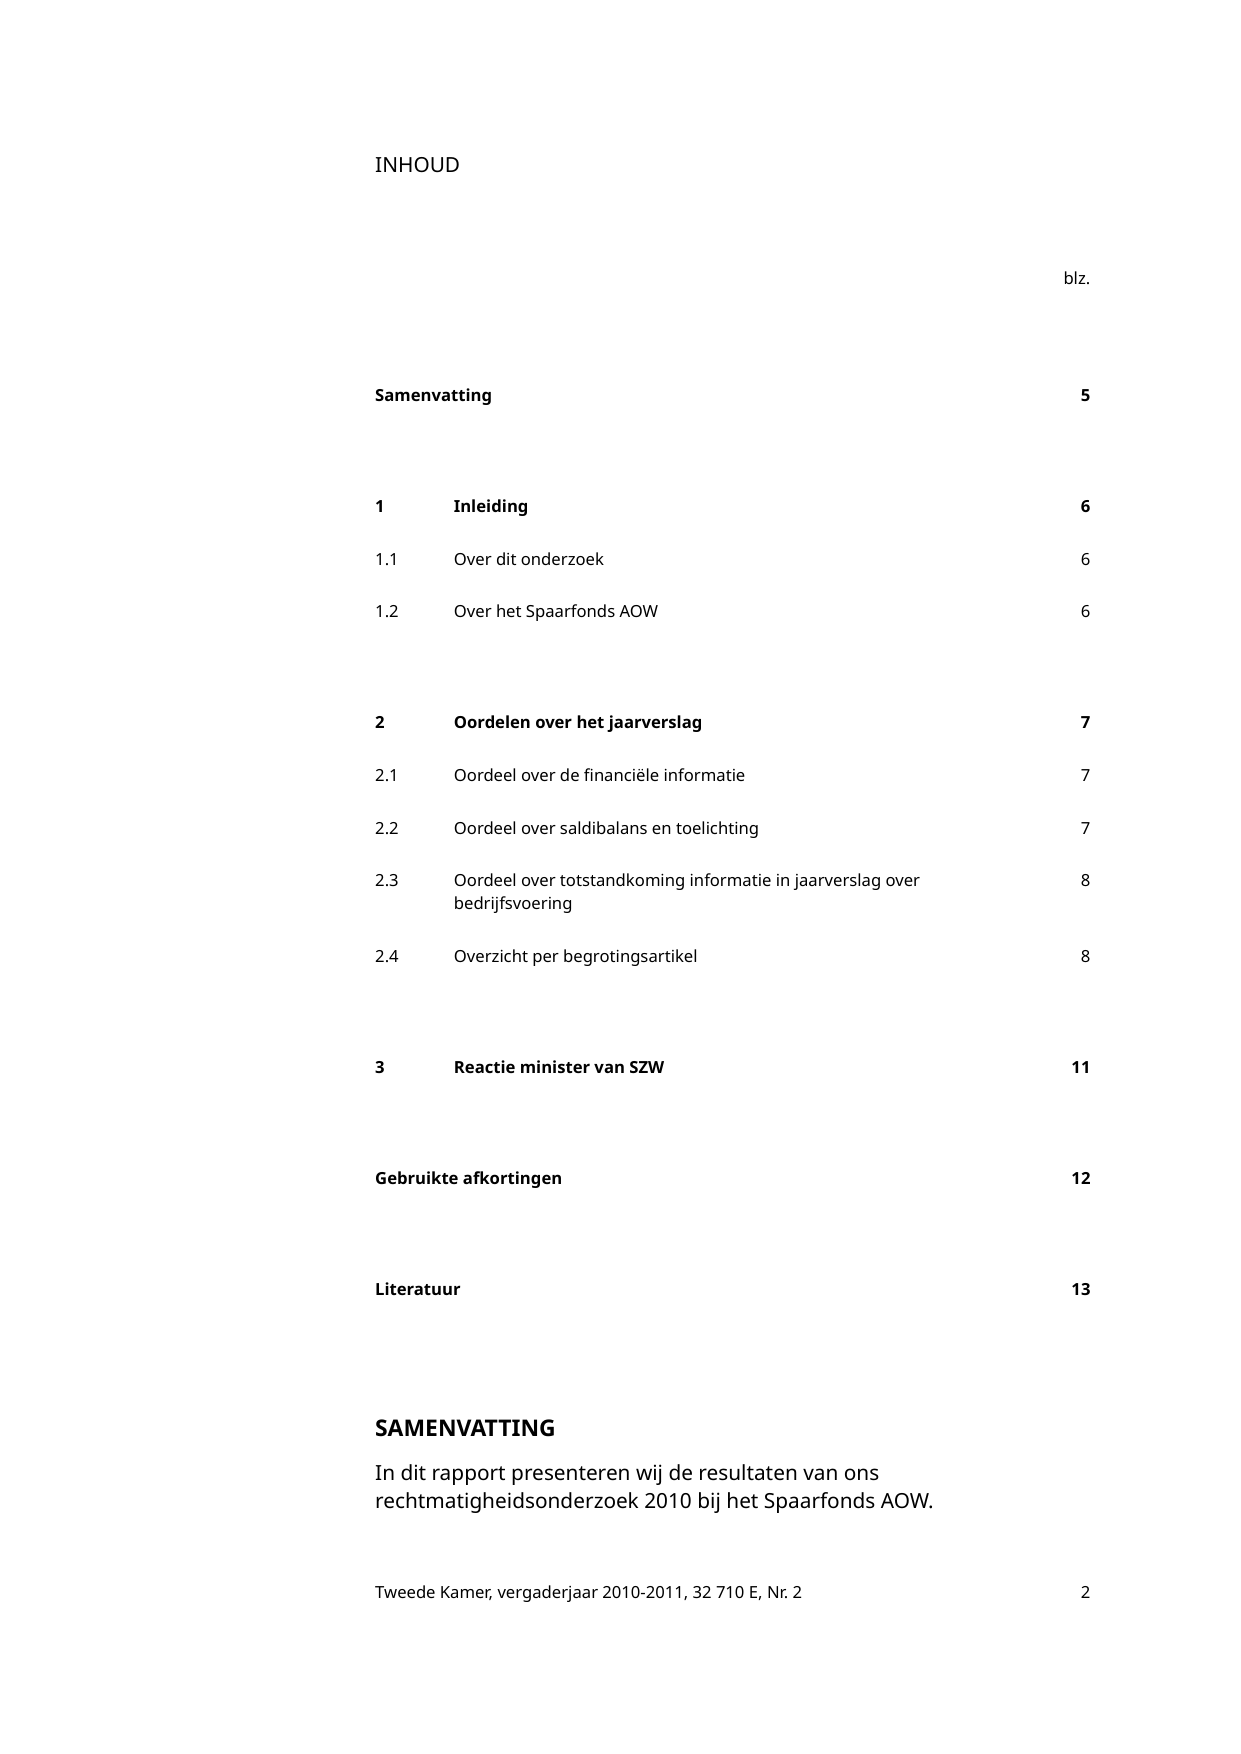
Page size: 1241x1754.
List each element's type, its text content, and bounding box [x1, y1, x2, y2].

table_cell [1026, 997, 1090, 1056]
table_cell 6 [1026, 494, 1090, 547]
table_cell [375, 1108, 454, 1167]
table_cell [454, 436, 1026, 494]
table_cell Oordelen over het jaarverslag [454, 711, 1026, 764]
table_cell Over het Spaarfonds AOW [454, 600, 1026, 652]
table_cell [454, 325, 1026, 383]
table_cell Over dit onderzoek [454, 547, 1026, 600]
table_cell [1026, 436, 1090, 494]
table_cell 7 [1026, 711, 1090, 764]
table_cell 2.3 [375, 869, 454, 944]
table_cell [454, 1108, 1026, 1167]
table_cell [1026, 325, 1090, 383]
subtitle INHOUD [375, 150, 1090, 178]
table_cell 11 [1026, 1056, 1090, 1108]
table_cell Reactie minister van SZW [454, 1056, 1026, 1108]
table_header blz. [1026, 266, 1090, 325]
table_cell 1.1 [375, 547, 454, 600]
table_header [375, 266, 454, 325]
table_cell 12 [1026, 1167, 1090, 1219]
table_cell 2.2 [375, 816, 454, 869]
table_cell 13 [1026, 1278, 1090, 1331]
table_cell 8 [1026, 869, 1090, 944]
table_cell 8 [1026, 945, 1090, 997]
table_cell Oordeel over saldibalans en toelichting [454, 816, 1026, 869]
table_cell 2 [375, 711, 454, 764]
table_cell 6 [1026, 600, 1090, 652]
table_cell [375, 436, 454, 494]
table_cell 7 [1026, 816, 1090, 869]
table_cell 6 [1026, 547, 1090, 600]
table_cell Inleiding [454, 494, 1026, 547]
table_cell [375, 653, 454, 711]
table_cell Literatuur [375, 1278, 1026, 1331]
table_cell 1 [375, 494, 454, 547]
subtitle SAMENVATTING [375, 1412, 1090, 1443]
table_cell 2.1 [375, 764, 454, 816]
table_cell [454, 1220, 1026, 1278]
table_header [454, 266, 1026, 325]
table_cell Overzicht per begrotingsartikel [454, 945, 1026, 997]
table_cell [375, 325, 454, 383]
table_cell 1.2 [375, 600, 454, 652]
table_cell Gebruikte afkortingen [375, 1167, 1026, 1219]
table_cell [1026, 1220, 1090, 1278]
table_cell [375, 997, 454, 1056]
table_cell 3 [375, 1056, 454, 1108]
table_cell Samenvatting [375, 383, 1026, 436]
table_cell [1026, 653, 1090, 711]
table_cell 7 [1026, 764, 1090, 816]
text In dit rapport presenteren wij de resultaten van ons rechtmatigheidsonderzoek 2010 bij het Spaarfonds AOW. [375, 1458, 1090, 1515]
table_cell Oordeel over de financiële informatie [454, 764, 1026, 816]
table_cell Oordeel over totstandkoming informatie in jaarverslag over bedrijfsvoering [454, 869, 1026, 944]
table_cell [1026, 1108, 1090, 1167]
table_cell [454, 997, 1026, 1056]
table_cell 5 [1026, 383, 1090, 436]
table_cell [375, 1220, 454, 1278]
table_cell [454, 653, 1026, 711]
table_cell 2.4 [375, 945, 454, 997]
